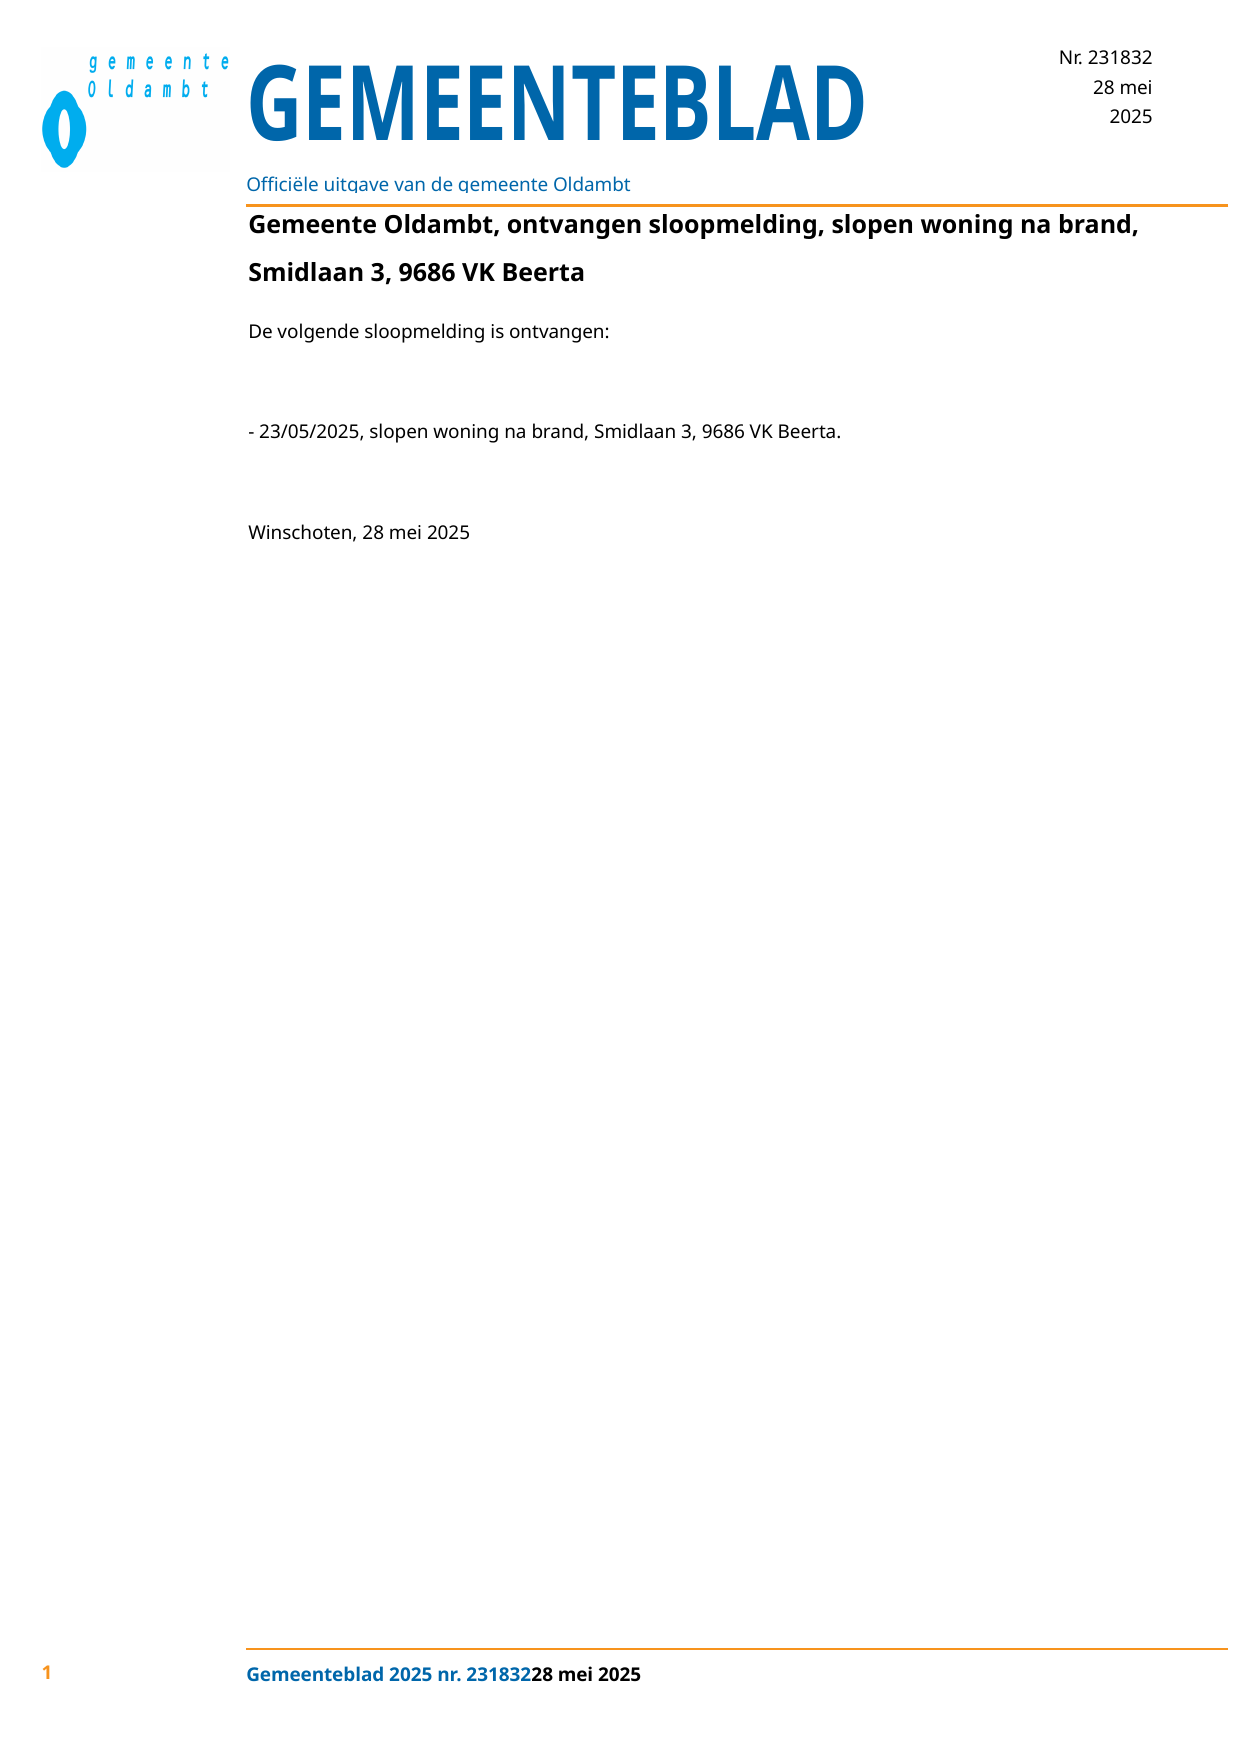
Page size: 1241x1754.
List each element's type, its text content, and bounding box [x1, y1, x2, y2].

text Winschoten, 28 mei 2025 [248, 519, 1152, 545]
picture [41, 47, 231, 172]
text - 23/05/2025, slopen woning na brand, Smidlaan 3, 9686 VK Beerta. [248, 419, 1152, 444]
text Gemeente Oldambt, ontvangen sloopmelding, slopen woning na brand, Smidlaan 3, 9686 VK Beerta [248, 207, 1152, 288]
text De volgende sloopmelding is ontvangen: [248, 318, 1152, 344]
